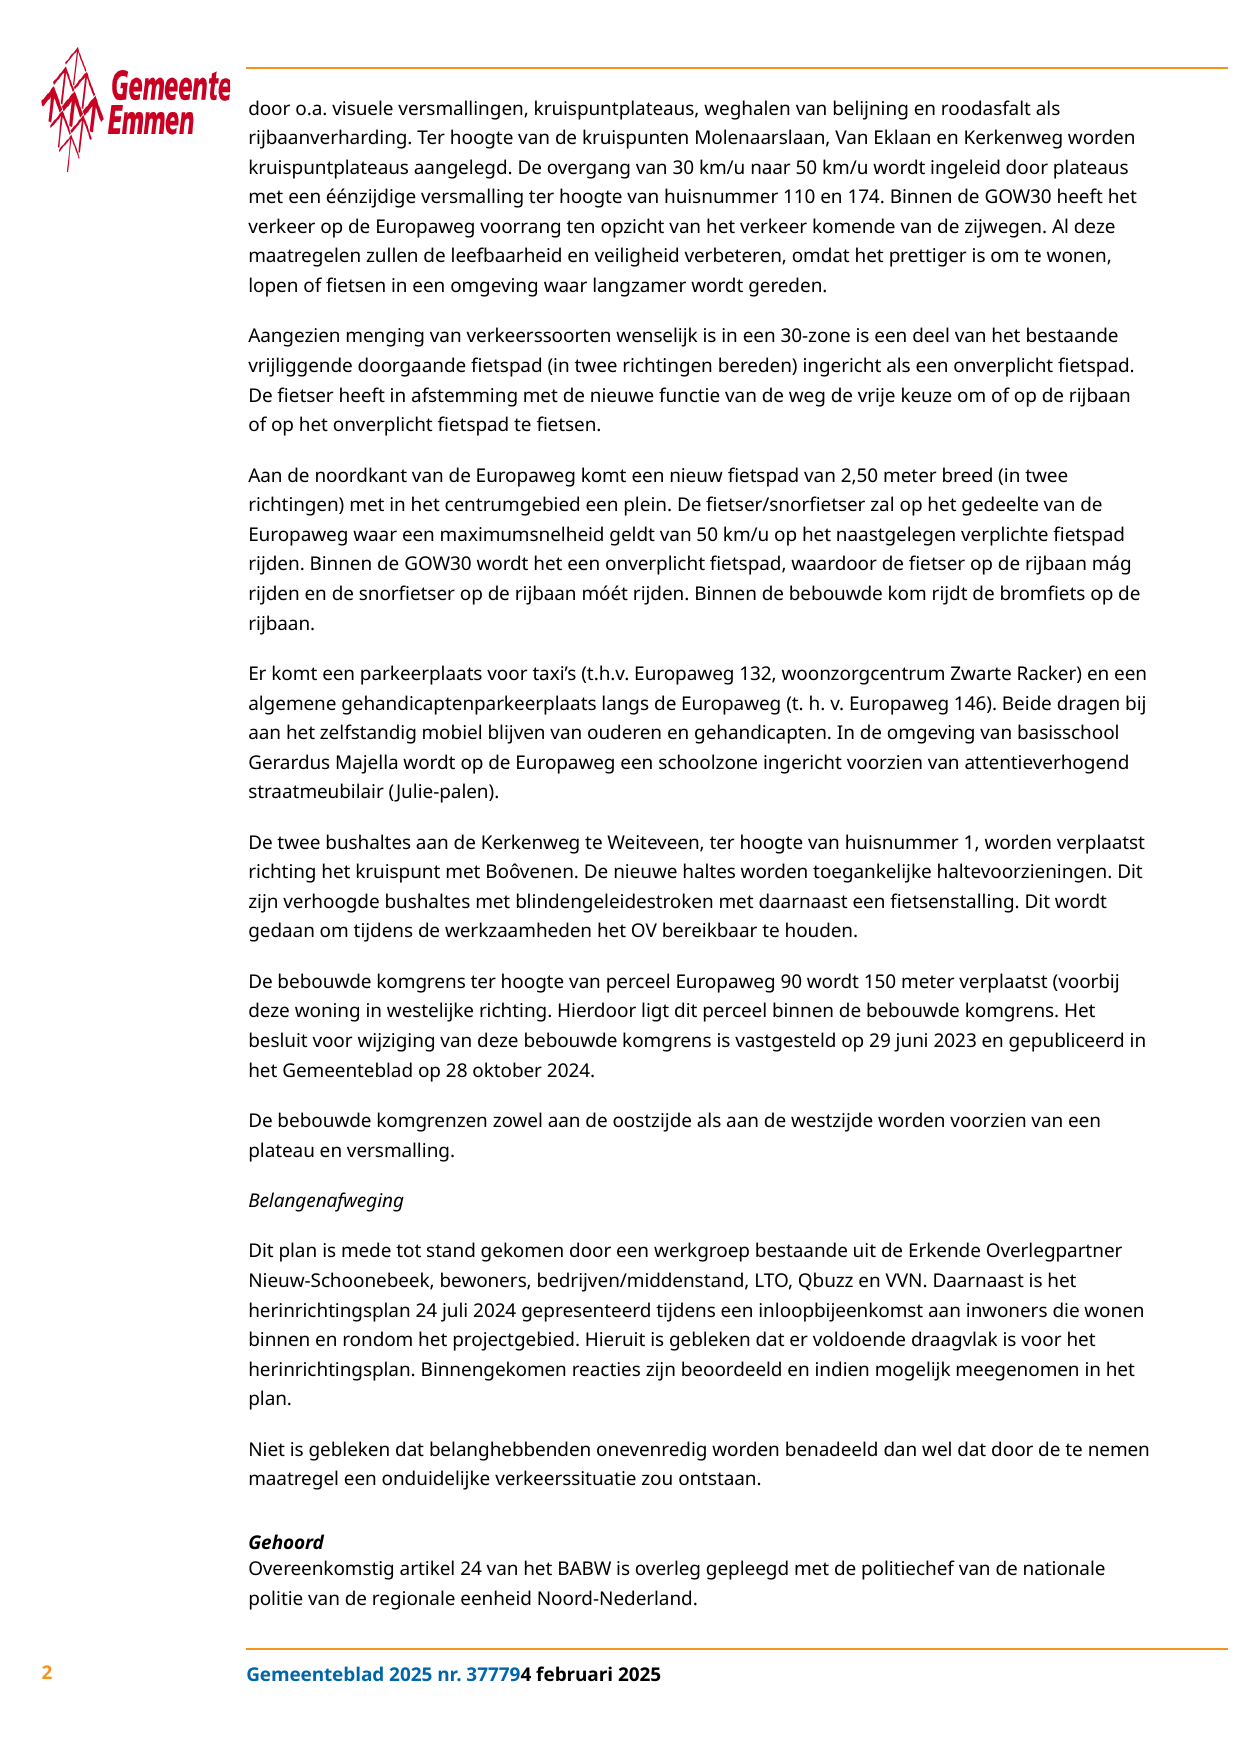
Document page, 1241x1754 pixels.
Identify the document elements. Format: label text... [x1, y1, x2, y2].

text Niet is gebleken dat belanghebbenden onevenredig worden benadeeld dan wel dat door de te nemen maatregel een onduidelijke verkeerssituatie zou ontstaan. [248, 1436, 1152, 1491]
text De twee bushaltes aan de Kerkenweg te Weiteveen, ter hoogte van huisnummer 1, worden verplaatst richting het kruispunt met Boôvenen. De nieuwe haltes worden toegankelijke haltevoorzieningen. Dit zijn verhoogde bushaltes met blindengeleidestroken met daarnaast een fietsenstalling. Dit wordt gedaan om tijdens de werkzaamheden het OV bereikbaar te houden. [248, 829, 1152, 943]
text Aan de noordkant van de Europaweg komt een nieuw fietspad van 2,50 meter breed (in twee richtingen) met in het centrumgebied een plein. De fietser/snorfietser zal op het gedeelte van de Europaweg waar een maximumsnelheid geldt van 50 km/u op het naastgelegen verplichte fietspad rijden. Binnen de GOW30 wordt het een onverplicht fietspad, waardoor de fietser op de rijbaan mág rijden en de snorfietser op de rijbaan móét rijden. Binnen de bebouwde kom rijdt de bromfiets op de rijbaan. [248, 462, 1152, 636]
text Er komt een parkeerplaats voor taxi’s (t.h.v. Europaweg 132, woonzorgcentrum Zwarte Racker) en een algemene gehandicaptenparkeerplaats langs de Europaweg (t. h. v. Europaweg 146). Beide dragen bij aan het zelfstandig mobiel blijven van ouderen en gehandicapten. In de omgeving van basisschool Gerardus Majella wordt op de Europaweg een schoolzone ingericht voorzien van attentieverhogend straatmeubilair (Julie-palen). [248, 660, 1152, 804]
text De bebouwde komgrens ter hoogte van perceel Europaweg 90 wordt 150 meter verplaatst (voorbij deze woning in westelijke richting. Hierdoor ligt dit perceel binnen de bebouwde komgrens. Het besluit voor wijziging van deze bebouwde komgrens is vastgesteld op 29 juni 2023 en gepubliceerd in het Gemeenteblad op 28 oktober 2024. [248, 968, 1152, 1083]
text De bebouwde komgrenzen zowel aan de oostzijde als aan de westzijde worden voorzien van een plateau en versmalling. [248, 1107, 1152, 1163]
text Dit plan is mede tot stand gekomen door een werkgroep bestaande uit de Erkende Overlegpartner Nieuw-Schoonebeek, bewoners, bedrijven/middenstand, LTO, Qbuzz en VVN. Daarnaast is het herinrichtingsplan 24 juli 2024 gepresenteerd tijdens een inloopbijeenkomst aan inwoners die wonen binnen en rondom het projectgebied. Hieruit is gebleken dat er voldoende draagvlak is voor het herinrichtingsplan. Binnengekomen reacties zijn beoordeeld en indien mogelijk meegenomen in het plan. [248, 1238, 1152, 1411]
text Belangenafweging [248, 1187, 1152, 1213]
text Aangezien menging van verkeerssoorten wenselijk is in een 30-zone is een deel van het bestaande vrijliggende doorgaande fietspad (in twee richtingen bereden) ingericht als een onverplicht fietspad. De fietser heeft in afstemming met de nieuwe functie van de weg de vrije keuze om of op de rijbaan of op het onverplicht fietspad te fietsen. [248, 323, 1152, 437]
picture [41, 47, 231, 172]
text Gehoord [248, 1529, 1152, 1555]
text door o.a. visuele versmallingen, kruispuntplateaus, weghalen van belijning en roodasfalt als rijbaanverharding. Ter hoogte van de kruispunten Molenaarslaan, Van Eklaan en Kerkenweg worden kruispuntplateaus aangelegd. De overgang van 30 km/u naar 50 km/u wordt ingeleid door plateaus met een éénzijdige versmalling ter hoogte van huisnummer 110 en 174. Binnen de GOW30 heeft het verkeer op de Europaweg voorrang ten opzicht van het verkeer komende van de zijwegen. Al deze maatregelen zullen de leefbaarheid en veiligheid verbeteren, omdat het prettiger is om te wonen, lopen of fietsen in een omgeving waar langzamer wordt gereden. [248, 95, 1152, 298]
text Overeenkomstig artikel 24 van het BABW is overleg gepleegd met de politiechef van de nationale politie van de regionale eenheid Noord-Nederland. [248, 1555, 1152, 1611]
